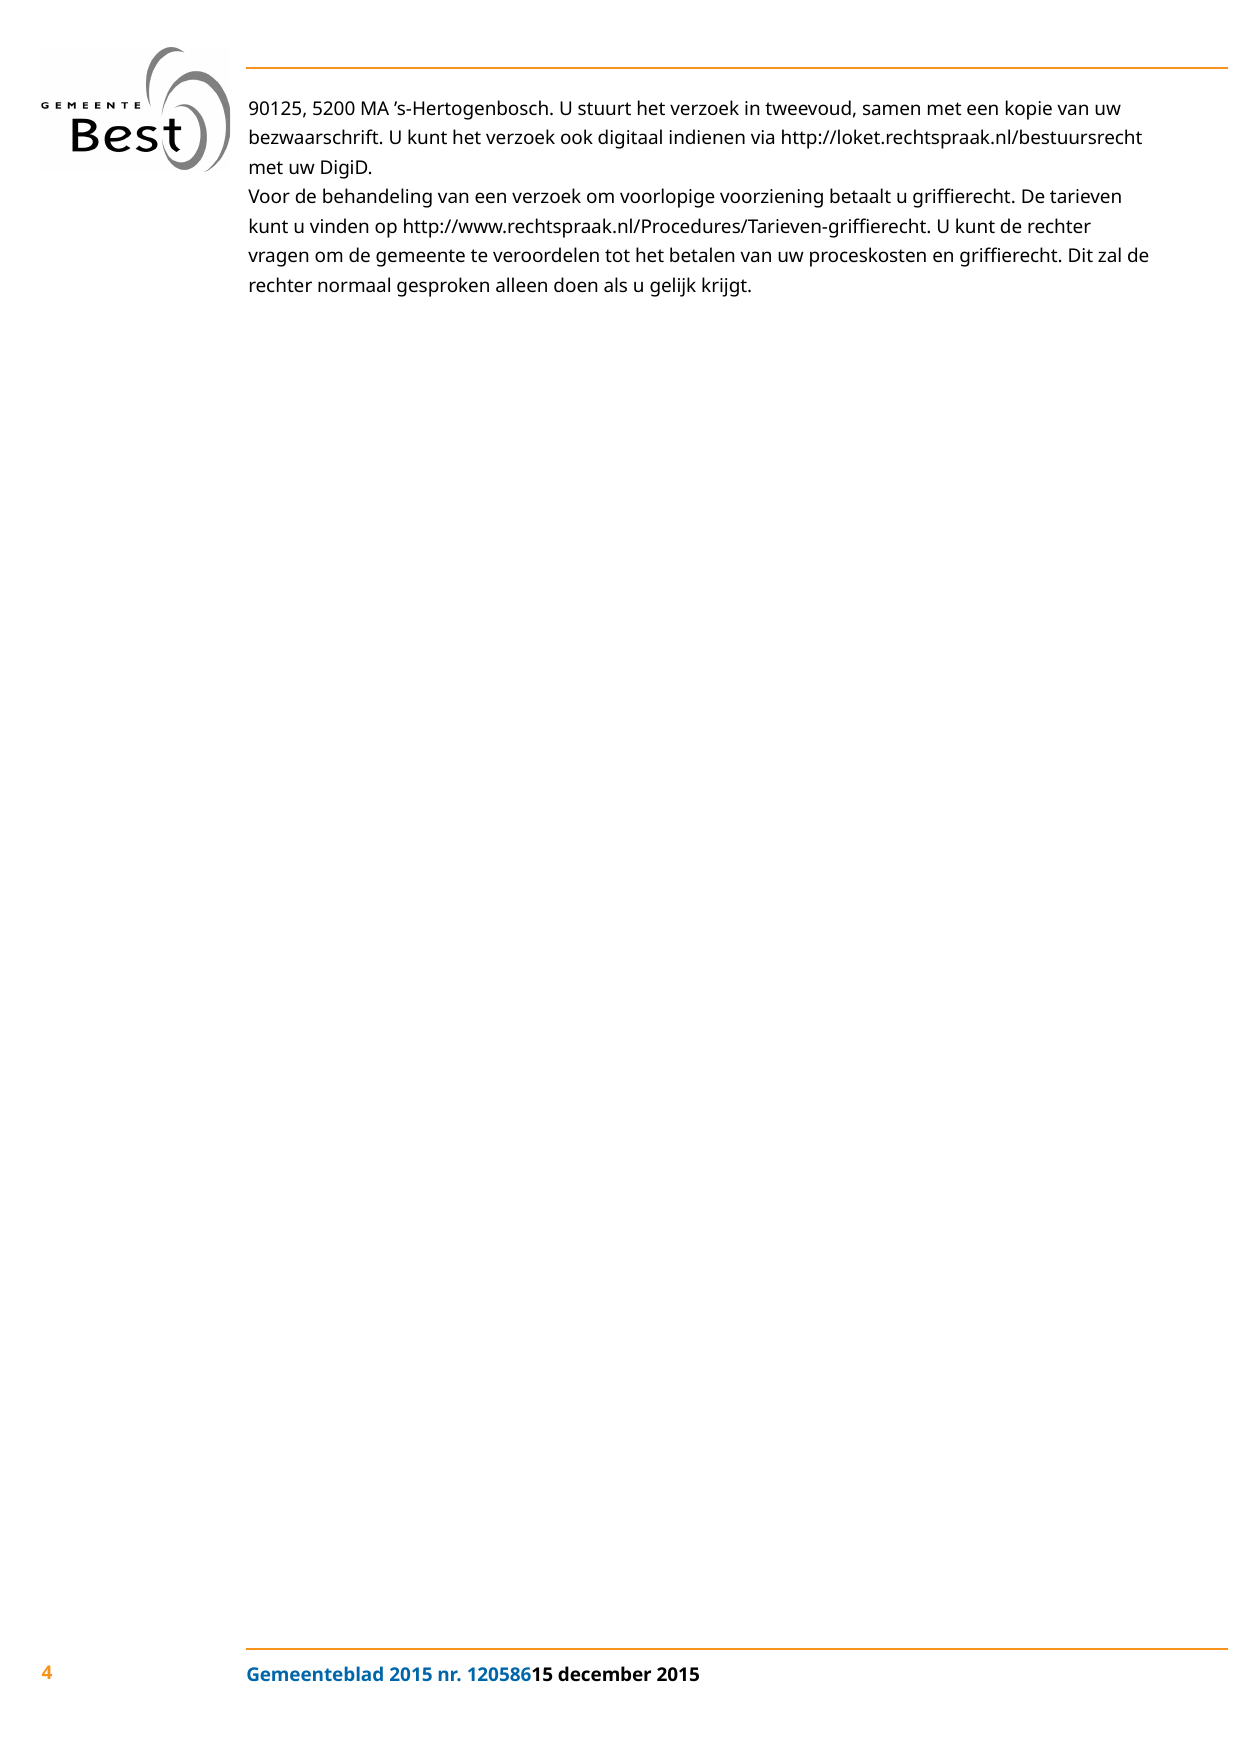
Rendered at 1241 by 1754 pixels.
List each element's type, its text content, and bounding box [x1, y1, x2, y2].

text 90125, 5200 MA ’s-Hertogenbosch. U stuurt het verzoek in tweevoud, samen met een kopie van uw bezwaarschrift. U kunt het verzoek ook digitaal indienen via http://loket.rechtspraak.nl/bestuursrecht met uw DigiD. [248, 95, 1152, 180]
text Voor de behandeling van een verzoek om voorlopige voorziening betaalt u griffierecht. De tarieven kunt u vinden op http://www.rechtspraak.nl/Procedures/Tarieven-griffierecht. U kunt de rechter vragen om de gemeente te veroordelen tot het betalen van uw proceskosten en griffierecht. Dit zal de rechter normaal gesproken alleen doen als u gelijk krijgt. [248, 183, 1152, 298]
picture [41, 47, 231, 172]
